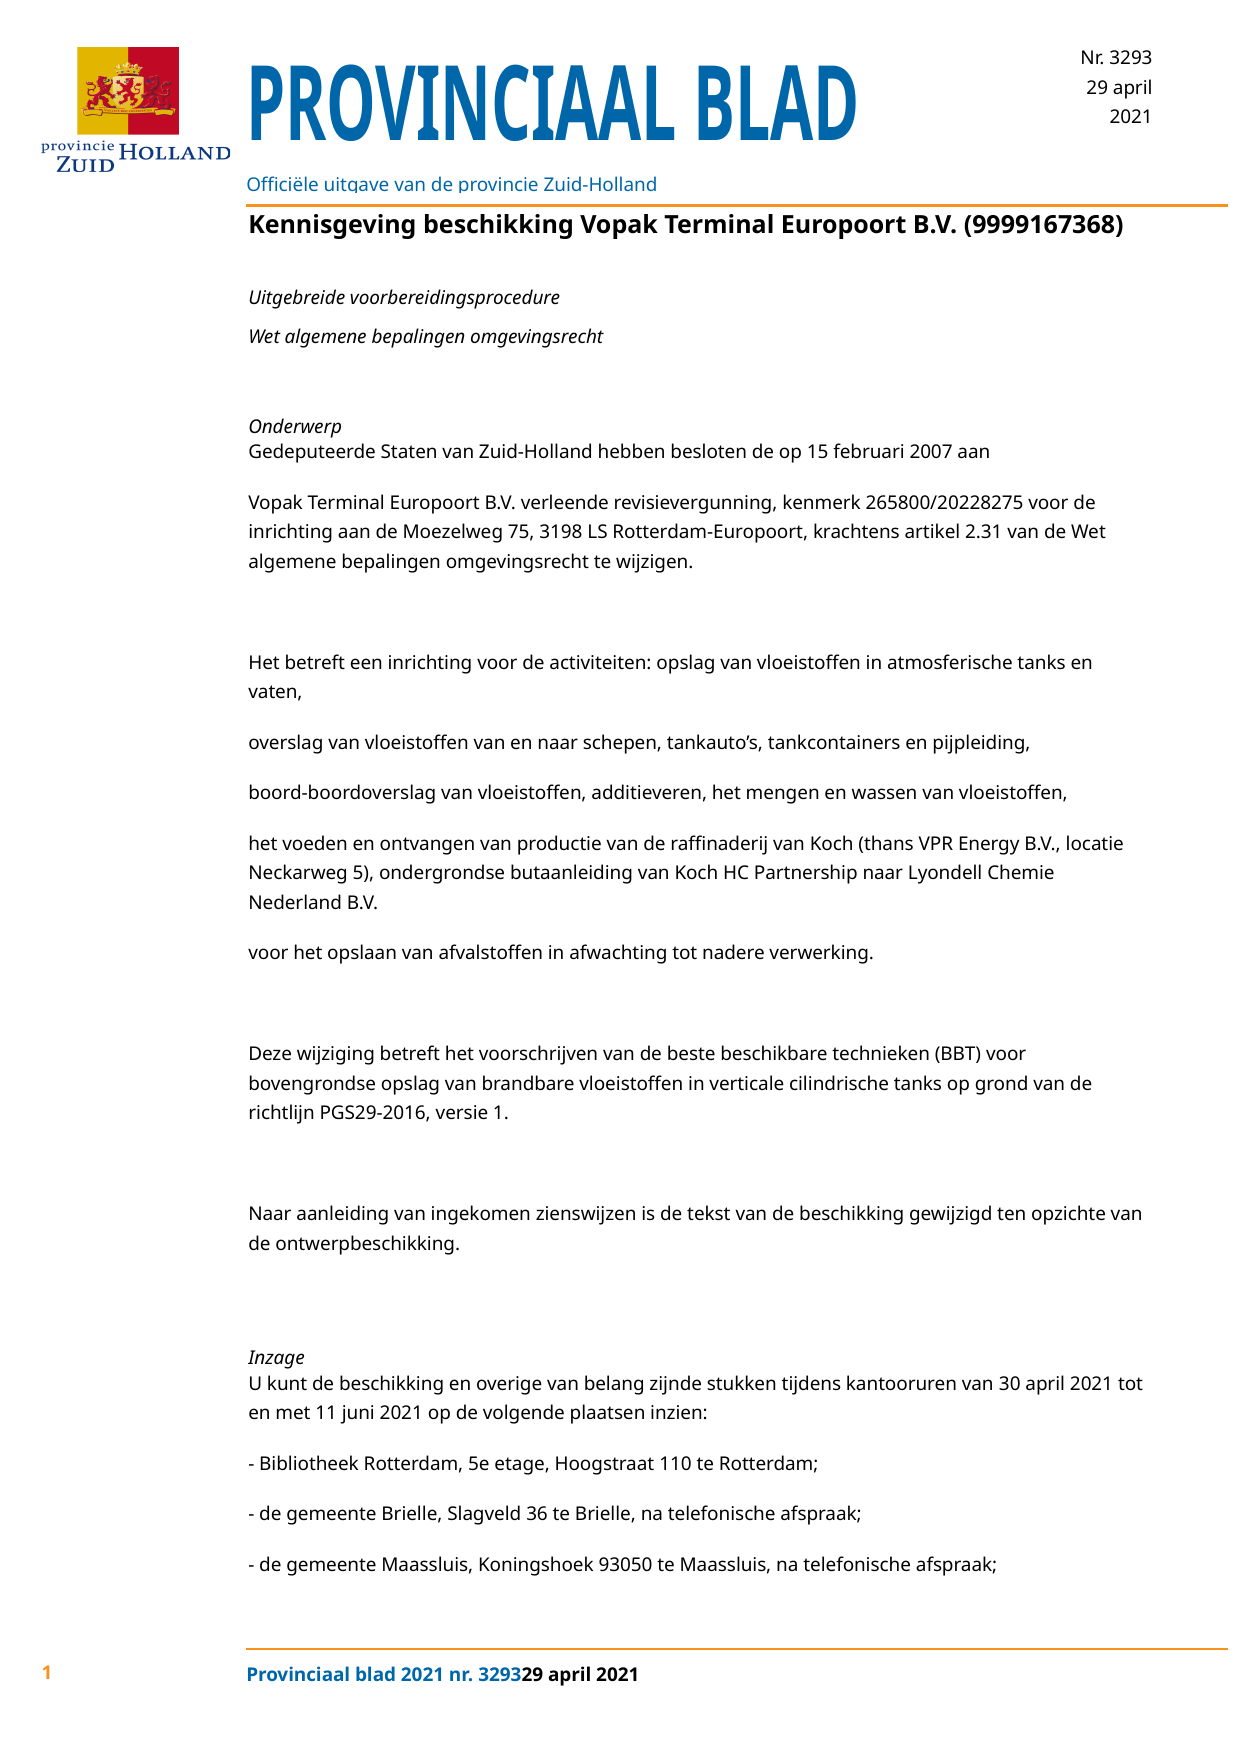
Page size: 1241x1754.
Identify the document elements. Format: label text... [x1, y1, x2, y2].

text - de gemeente Brielle, Slagveld 36 te Brielle, na telefonische afspraak; [248, 1500, 1152, 1526]
text Wet algemene bepalingen omgevingsrecht [248, 323, 1152, 349]
text Het betreft een inrichting voor de activiteiten: opslag van vloeistoffen in atmosferische tanks en vaten, [248, 649, 1152, 704]
text overslag van vloeistoffen van en naar schepen, tankauto’s, tankcontainers en pijpleiding, [248, 729, 1152, 755]
text voor het opslaan van afvalstoffen in afwachting tot nadere verwerking. [248, 939, 1152, 965]
text Onderwerp [248, 413, 1152, 438]
text Gedeputeerde Staten van Zuid-Holland hebben besloten de op 15 februari 2007 aan [248, 438, 1152, 464]
text - de gemeente Maassluis, Koningshoek 93050 te Maassluis, na telefonische afspraak; [248, 1551, 1152, 1576]
picture [41, 47, 231, 172]
text Vopak Terminal Europoort B.V. verleende revisievergunning, kenmerk 265800/20228275 voor de inrichting aan de Moezelweg 75, 3198 LS Rotterdam-Europoort, krachtens artikel 2.31 van de Wet algemene bepalingen omgevingsrecht te wijzigen. [248, 489, 1152, 574]
text het voeden en ontvangen van productie van de raffinaderij van Koch (thans VPR Energy B.V., locatie Neckarweg 5), ondergrondse butaanleiding van Koch HC Partnership naar Lyondell Chemie Nederland B.V. [248, 830, 1152, 915]
text boord-boordoverslag van vloeistoffen, additieveren, het mengen en wassen van vloeistoffen, [248, 779, 1152, 805]
text - Bibliotheek Rotterdam, 5e etage, Hoogstraat 110 te Rotterdam; [248, 1450, 1152, 1476]
text Kennisgeving beschikking Vopak Terminal Europoort B.V. (9999167368) [248, 207, 1152, 241]
text U kunt de beschikking en overige van belang zijnde stukken tijdens kantooruren van 30 april 2021 tot en met 11 juni 2021 op de volgende plaatsen inzien: [248, 1370, 1152, 1425]
text Naar aanleiding van ingekomen zienswijzen is de tekst van de beschikking gewijzigd ten opzichte van de ontwerpbeschikking. [248, 1200, 1152, 1256]
text Uitgebreide voorbereidingsprocedure [248, 284, 1152, 309]
text Inzage [248, 1344, 1152, 1370]
text Deze wijziging betreft het voorschrijven van de beste beschikbare technieken (BBT) voor bovengrondse opslag van brandbare vloeistoffen in verticale cilindrische tanks op grond van de richtlijn PGS29-2016, versie 1. [248, 1040, 1152, 1125]
